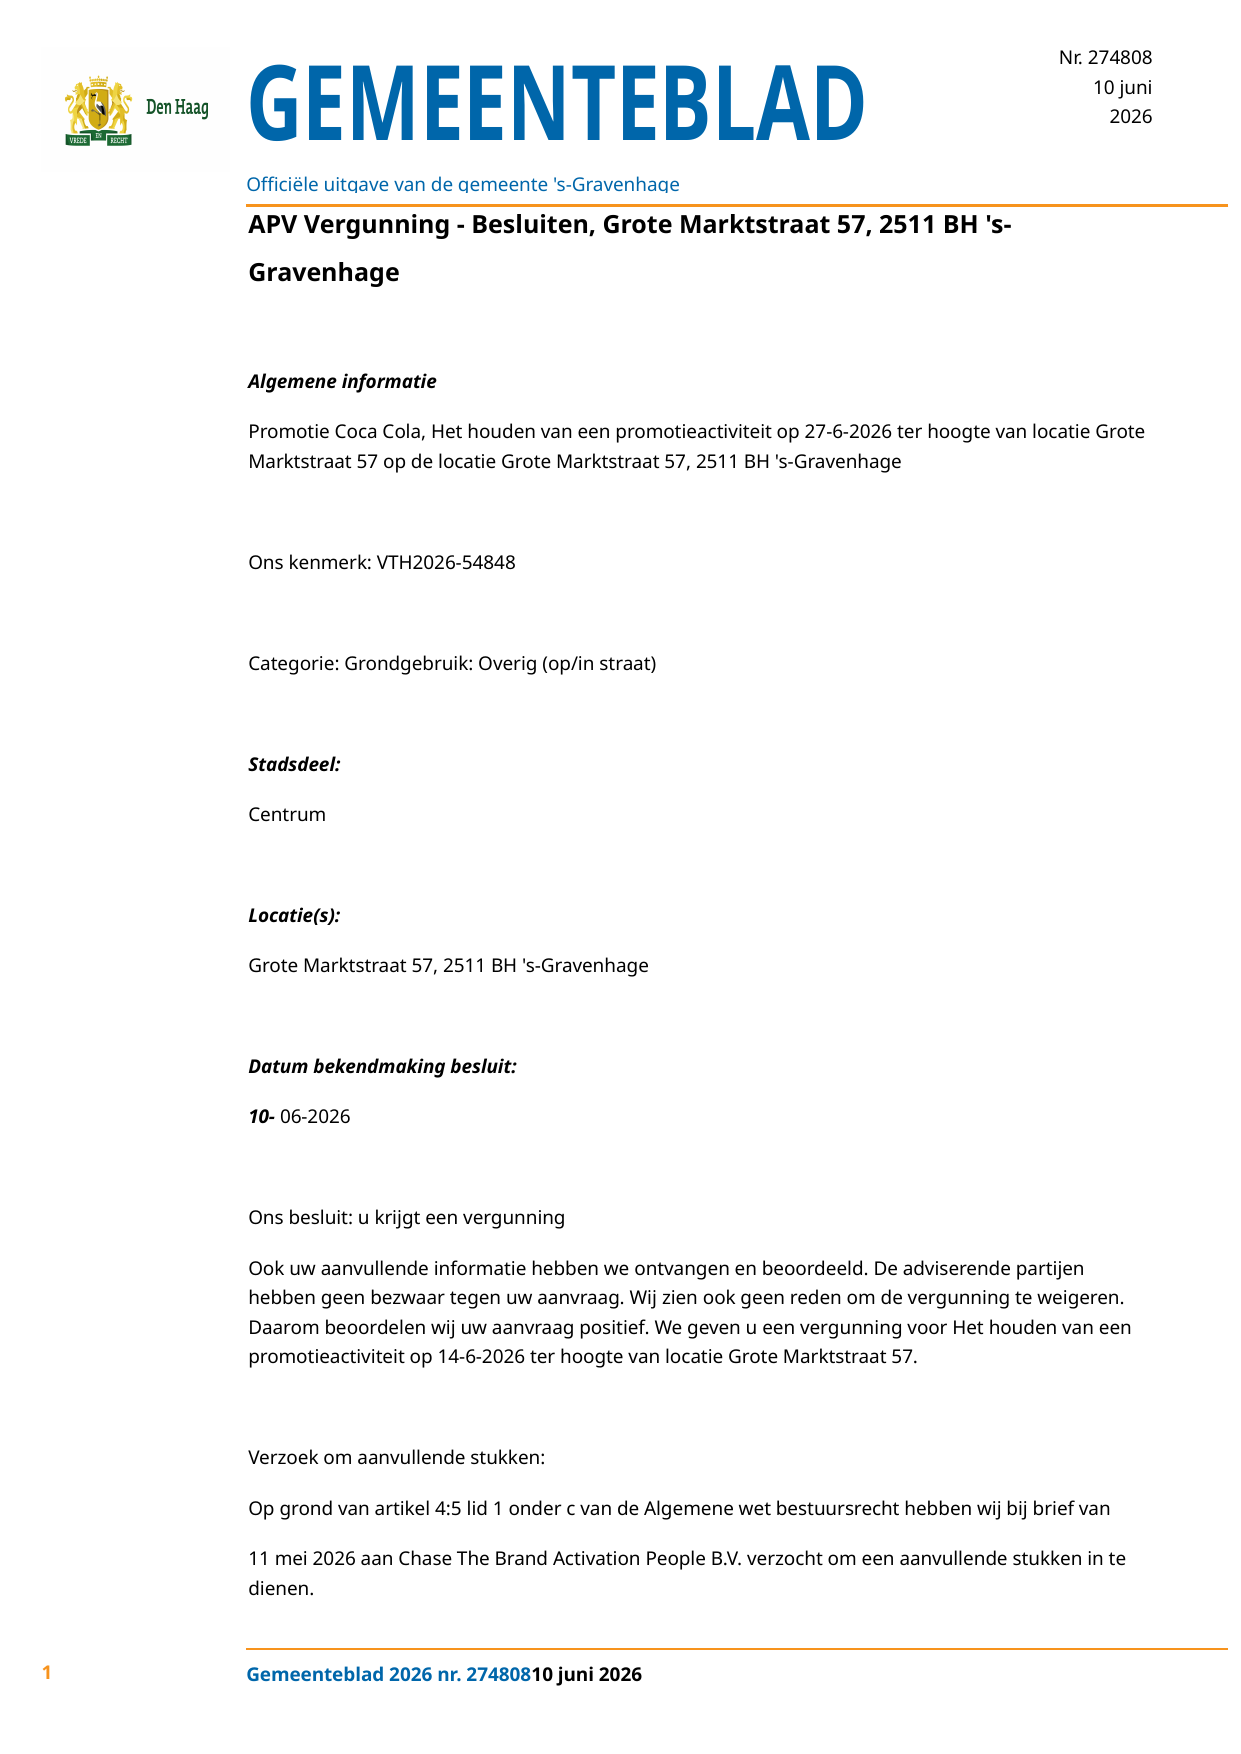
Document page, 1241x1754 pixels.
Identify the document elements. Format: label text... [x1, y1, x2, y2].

text Verzoek om aanvullende stukken: [248, 1444, 1152, 1470]
text Centrum [248, 801, 1152, 827]
text Datum bekendmaking besluit: [248, 1053, 1152, 1079]
text 10- 06-2026 [248, 1104, 1152, 1129]
text Algemene informatie [248, 368, 1152, 394]
text APV Vergunning - Besluiten, Grote Marktstraat 57, 2511 BH 's-Gravenhage [248, 207, 1152, 288]
text Ons kenmerk: VTH2026-54848 [248, 549, 1152, 575]
text Promotie Coca Cola, Het houden van een promotieactiviteit op 27-6-2026 ter hoogte van locatie Grote Marktstraat 57 op de locatie Grote Marktstraat 57, 2511 BH 's-Gravenhage [248, 419, 1152, 474]
text Categorie: Grondgebruik: Overig (op/in straat) [248, 650, 1152, 676]
text 11 mei 2026 aan Chase The Brand Activation People B.V. verzocht om een aanvullende stukken in te dienen. [248, 1545, 1152, 1601]
text Stadsdeel: [248, 751, 1152, 777]
text Ook uw aanvullende informatie hebben we ontvangen en beoordeeld. De adviserende partijen hebben geen bezwaar tegen uw aanvraag. Wij zien ook geen reden om de vergunning te weigeren. Daarom beoordelen wij uw aanvraag positief. We geven u een vergunning voor Het houden van een promotieactiviteit op 14-6-2026 ter hoogte van locatie Grote Marktstraat 57. [248, 1255, 1152, 1369]
text Op grond van artikel 4:5 lid 1 onder c van de Algemene wet bestuursrecht hebben wij bij brief van [248, 1495, 1152, 1521]
text Ons besluit: u krijgt een vergunning [248, 1204, 1152, 1230]
picture [41, 47, 231, 172]
text Locatie(s): [248, 902, 1152, 928]
text Grote Marktstraat 57, 2511 BH 's-Gravenhage [248, 952, 1152, 978]
